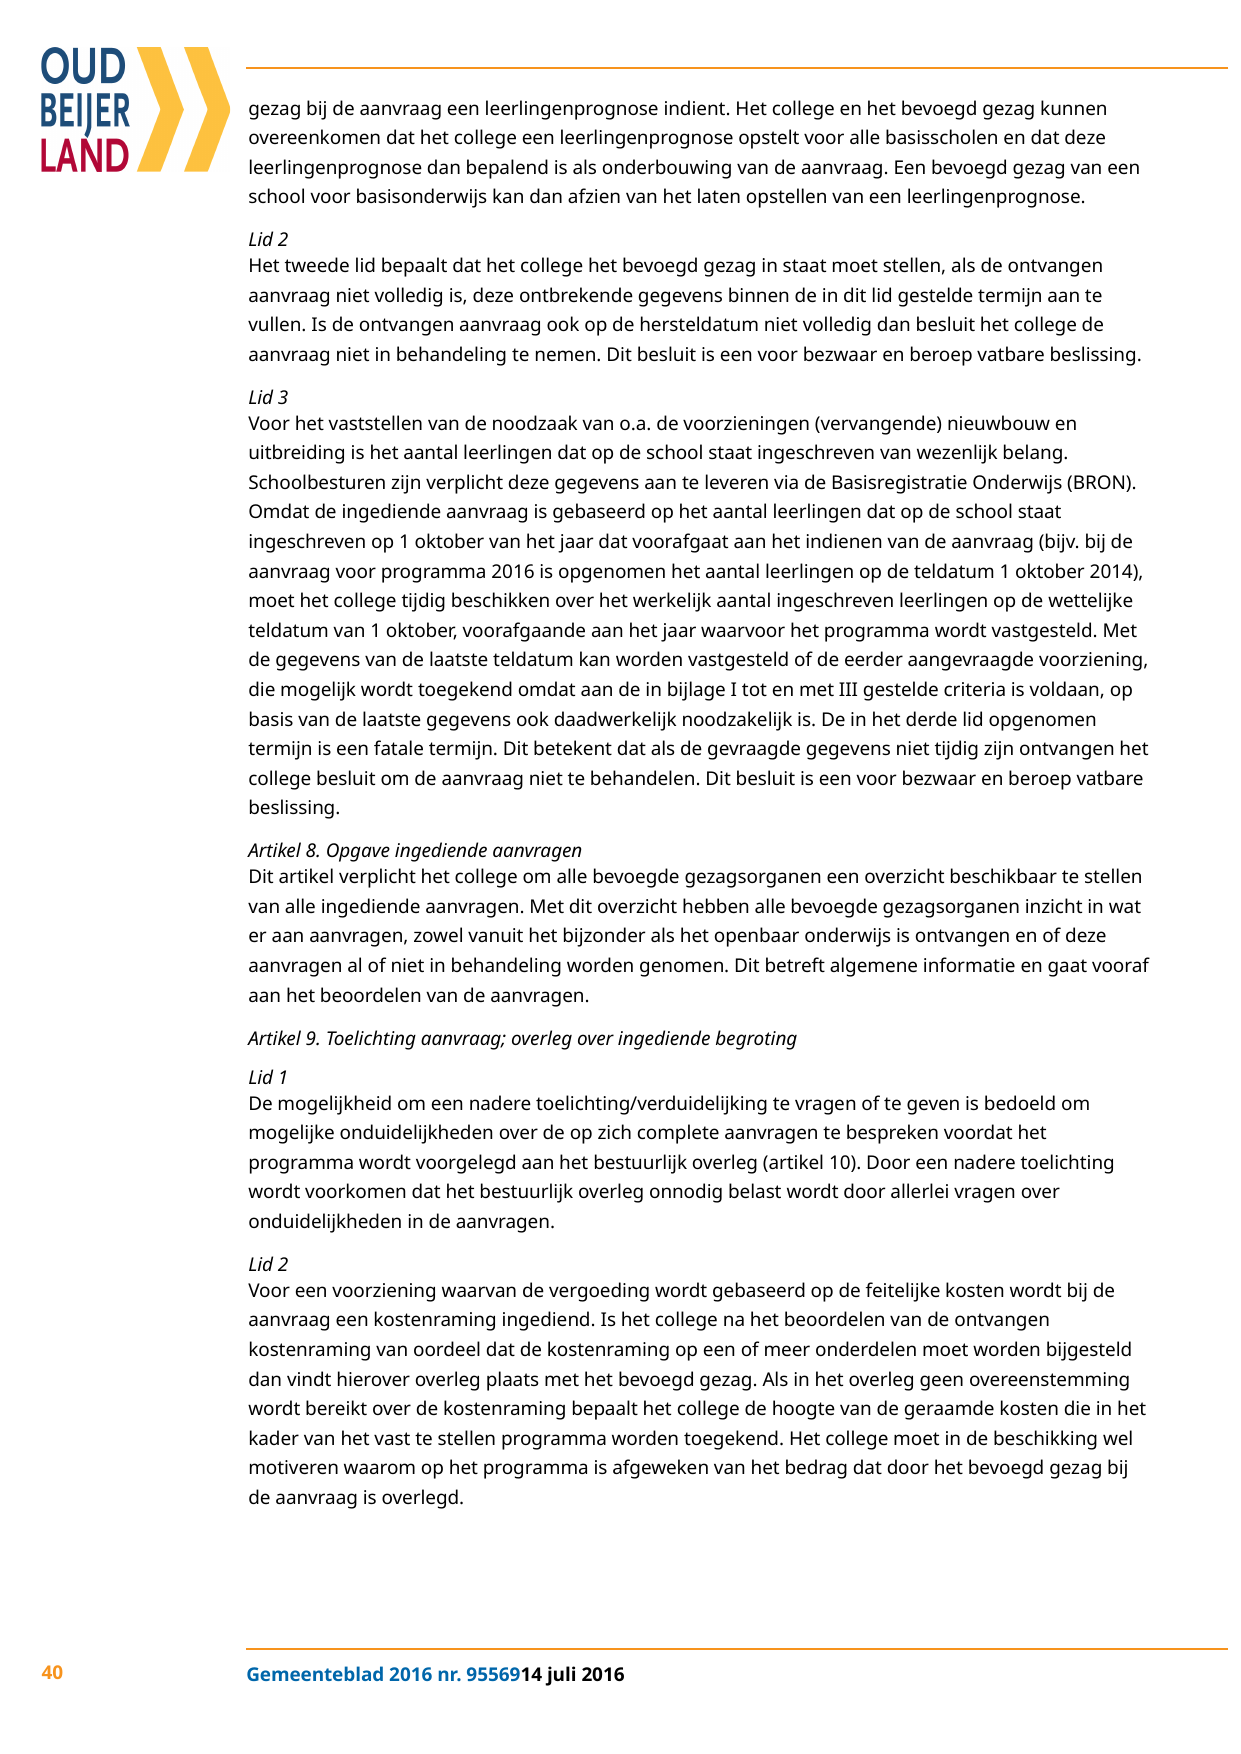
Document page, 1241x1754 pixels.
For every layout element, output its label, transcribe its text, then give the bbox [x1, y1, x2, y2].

text Voor het vaststellen van de noodzaak van o.a. de voorzieningen (vervangende) nieuwbouw en uitbreiding is het aantal leerlingen dat op de school staat ingeschreven van wezenlijk belang. Schoolbesturen zijn verplicht deze gegevens aan te leveren via de Basisregistratie Onderwijs (BRON). Omdat de ingediende aanvraag is gebaseerd op het aantal leerlingen dat op de school staat ingeschreven op 1 oktober van het jaar dat voorafgaat aan het indienen van de aanvraag (bijv. bij de aanvraag voor programma 2016 is opgenomen het aantal leerlingen op de teldatum 1 oktober 2014), moet het college tijdig beschikken over het werkelijk aantal ingeschreven leerlingen op de wettelijke teldatum van 1 oktober, voorafgaande aan het jaar waarvoor het programma wordt vastgesteld. Met de gegevens van de laatste teldatum kan worden vastgesteld of de eerder aangevraagde voorziening, die mogelijk wordt toegekend omdat aan de in bijlage I tot en met III gestelde criteria is voldaan, op basis van de laatste gegevens ook daadwerkelijk noodzakelijk is. De in het derde lid opgenomen termijn is een fatale termijn. Dit betekent dat als de gevraagde gegevens niet tijdig zijn ontvangen het college besluit om de aanvraag niet te behandelen. Dit besluit is een voor bezwaar en beroep vatbare beslissing. [248, 410, 1152, 820]
text Artikel 8. Opgave ingediende aanvragen [248, 838, 1152, 863]
text Lid 2 [248, 1251, 1152, 1277]
text Dit artikel verplicht het college om alle bevoegde gezagsorganen een overzicht beschikbaar te stellen van alle ingediende aanvragen. Met dit overzicht hebben alle bevoegde gezagsorganen inzicht in wat er aan aanvragen, zowel vanuit het bijzonder als het openbaar onderwijs is ontvangen en of deze aanvragen al of niet in behandeling worden genomen. Dit betreft algemene informatie en gaat vooraf aan het beoordelen van de aanvragen. [248, 863, 1152, 1007]
text De mogelijkheid om een nadere toelichting/verduidelijking te vragen of te geven is bedoeld om mogelijke onduidelijkheden over de op zich complete aanvragen te bespreken voordat het programma wordt voorgelegd aan het bestuurlijk overleg (artikel 10). Door een nadere toelichting wordt voorkomen dat het bestuurlijk overleg onnodig belast wordt door allerlei vragen over onduidelijkheden in de aanvragen. [248, 1090, 1152, 1234]
text Voor een voorziening waarvan de vergoeding wordt gebaseerd op de feitelijke kosten wordt bij de aanvraag een kostenraming ingediend. Is het college na het beoordelen van de ontvangen kostenraming van oordeel dat de kostenraming op een of meer onderdelen moet worden bijgesteld dan vindt hierover overleg plaats met het bevoegd gezag. Als in het overleg geen overeenstemming wordt bereikt over de kostenraming bepaalt het college de hoogte van de geraamde kosten die in het kader van het vast te stellen programma worden toegekend. Het college moet in de beschikking wel motiveren waarom op het programma is afgeweken van het bedrag dat door het bevoegd gezag bij de aanvraag is overlegd. [248, 1277, 1152, 1510]
text Artikel 9. Toelichting aanvraag; overleg over ingediende begroting [248, 1025, 1152, 1051]
picture [41, 47, 231, 172]
text gezag bij de aanvraag een leerlingenprognose indient. Het college en het bevoegd gezag kunnen overeenkomen dat het college een leerlingenprognose opstelt voor alle basisscholen en dat deze leerlingenprognose dan bepalend is als onderbouwing van de aanvraag. Een bevoegd gezag van een school voor basisonderwijs kan dan afzien van het laten opstellen van een leerlingenprognose. [248, 95, 1152, 209]
text Lid 3 [248, 384, 1152, 410]
text Het tweede lid bepaalt dat het college het bevoegd gezag in staat moet stellen, als de ontvangen aanvraag niet volledig is, deze ontbrekende gegevens binnen de in dit lid gestelde termijn aan te vullen. Is de ontvangen aanvraag ook op de hersteldatum niet volledig dan besluit het college de aanvraag niet in behandeling te nemen. Dit besluit is een voor bezwaar en beroep vatbare beslissing. [248, 252, 1152, 367]
text Lid 2 [248, 227, 1152, 252]
text Lid 1 [248, 1064, 1152, 1090]
